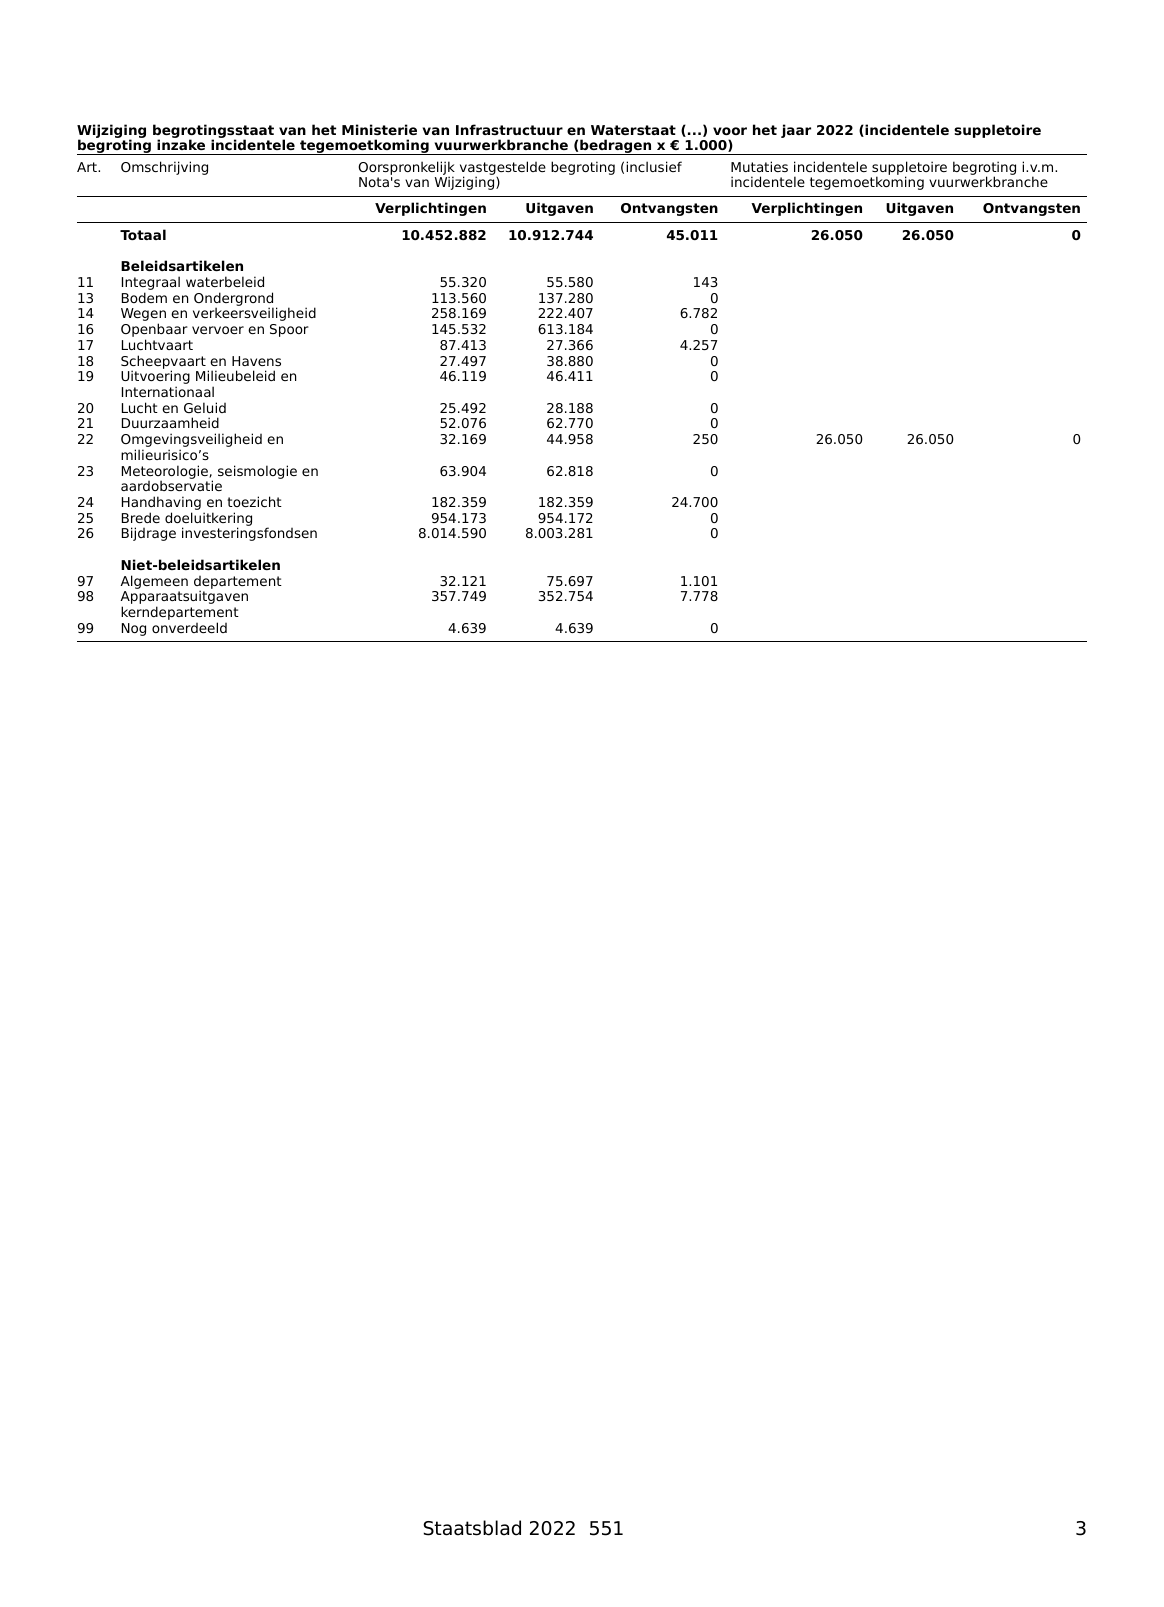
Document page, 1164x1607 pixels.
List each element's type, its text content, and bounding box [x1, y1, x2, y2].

table_cell [600, 243, 724, 259]
table_cell Meteorologie, seismologie en aardobservatie [114, 464, 352, 495]
table_cell Verplichtingen [724, 197, 869, 222]
table_cell Oorspronkelijk vastgestelde begroting (inclusief Nota's van Wijziging) [352, 155, 724, 196]
table_cell [724, 275, 869, 290]
table_cell [960, 495, 1087, 511]
table_cell 113.560 [352, 290, 492, 306]
table_cell [724, 243, 869, 259]
table_cell 22 [77, 432, 114, 463]
table_cell Algemeen departement [114, 574, 352, 589]
table_cell [960, 353, 1087, 369]
table_cell [869, 495, 960, 511]
table_cell [869, 290, 960, 306]
table_cell 26.050 [724, 432, 869, 463]
table_cell [724, 464, 869, 495]
table_cell Wegen en verkeersveiligheid [114, 306, 352, 322]
table_cell Omgevingsveiligheid en milieurisico’s [114, 432, 352, 463]
table_cell 954.172 [493, 511, 599, 526]
table_cell 62.770 [493, 416, 599, 432]
table_cell [724, 542, 869, 558]
table_cell 17 [77, 338, 114, 353]
table_cell [114, 542, 352, 558]
table_cell 0 [600, 621, 724, 641]
table_cell Scheepvaart en Havens [114, 353, 352, 369]
table_cell Omschrijving [114, 155, 352, 196]
table_cell [960, 275, 1087, 290]
table_cell 0 [600, 353, 724, 369]
table_cell 0 [600, 290, 724, 306]
table_cell 24.700 [600, 495, 724, 511]
table_cell [869, 369, 960, 401]
table_cell 137.280 [493, 290, 599, 306]
table_cell 4.257 [600, 338, 724, 353]
table_cell [724, 338, 869, 353]
table_cell Luchtvaart [114, 338, 352, 353]
table_cell 613.184 [493, 322, 599, 338]
table_cell 258.169 [352, 306, 492, 322]
table_cell [960, 338, 1087, 353]
table_cell 7.778 [600, 589, 724, 621]
table_cell [724, 306, 869, 322]
table_cell [960, 322, 1087, 338]
table_cell Art. [77, 155, 114, 196]
table_cell 26.050 [724, 223, 869, 243]
table_cell [493, 558, 599, 573]
table_cell 10.452.882 [352, 223, 492, 243]
table_cell 87.413 [352, 338, 492, 353]
table_cell [600, 558, 724, 573]
table_cell 97 [77, 574, 114, 589]
table_cell [960, 401, 1087, 416]
table_cell [77, 558, 114, 573]
table_cell [352, 259, 492, 275]
table_cell 38.880 [493, 353, 599, 369]
table_cell 28.188 [493, 401, 599, 416]
table_cell 954.173 [352, 511, 492, 526]
table_cell [114, 197, 352, 222]
table_cell Uitvoering Milieubeleid en Internationaal [114, 369, 352, 401]
table_cell 1.101 [600, 574, 724, 589]
table_cell 18 [77, 353, 114, 369]
table_cell Uitgaven [869, 197, 960, 222]
table_cell [600, 259, 724, 275]
table_cell 13 [77, 290, 114, 306]
table_cell Verplichtingen [352, 197, 492, 222]
table_cell 4.639 [352, 621, 492, 641]
table_cell [77, 542, 114, 558]
table_cell 26.050 [869, 223, 960, 243]
table_cell 8.014.590 [352, 526, 492, 542]
table_cell [960, 574, 1087, 589]
table_cell [869, 338, 960, 353]
table_cell [352, 542, 492, 558]
table_cell [352, 243, 492, 259]
table_cell 0 [600, 464, 724, 495]
table_cell 32.169 [352, 432, 492, 463]
table_cell [724, 589, 869, 621]
table_cell [960, 416, 1087, 432]
table_cell Duurzaamheid [114, 416, 352, 432]
table_cell [77, 259, 114, 275]
table_cell [869, 416, 960, 432]
table_cell 0 [960, 223, 1087, 243]
table_cell [724, 511, 869, 526]
table_cell [960, 306, 1087, 322]
table_cell Totaal [114, 223, 352, 243]
table_cell [724, 290, 869, 306]
table_cell 16 [77, 322, 114, 338]
table_cell 6.782 [600, 306, 724, 322]
table_cell 46.119 [352, 369, 492, 401]
table_cell [960, 621, 1087, 641]
table_cell [724, 401, 869, 416]
table_cell Ontvangsten [960, 197, 1087, 222]
table_cell Nog onverdeeld [114, 621, 352, 641]
table_cell 182.359 [352, 495, 492, 511]
table_cell 44.958 [493, 432, 599, 463]
table_cell [724, 259, 869, 275]
table_cell Mutaties incidentele suppletoire begroting i.v.m. incidentele tegemoetkoming vuurwerkbranche [724, 155, 1087, 196]
table_cell [77, 243, 114, 259]
table_cell 0 [600, 401, 724, 416]
table_cell [600, 542, 724, 558]
table_cell [869, 322, 960, 338]
table_cell Ontvangsten [600, 197, 724, 222]
table_cell Integraal waterbeleid [114, 275, 352, 290]
table_cell [960, 589, 1087, 621]
table_cell [869, 259, 960, 275]
table_header Wijziging begrotingsstaat van het Ministerie van Infrastructuur en Waterstaat (...) voor het jaar 2022 (incidentele suppletoire begroting inzake incidentele tegemoetkoming vuurwerkbranche (bedragen x € 1.000) [77, 122, 1087, 154]
table_cell [869, 589, 960, 621]
table_cell [77, 223, 114, 243]
table_cell 145.532 [352, 322, 492, 338]
table_cell 0 [600, 526, 724, 542]
table_cell 222.407 [493, 306, 599, 322]
table_cell [869, 574, 960, 589]
table_cell 25.492 [352, 401, 492, 416]
table_cell 4.639 [493, 621, 599, 641]
table_cell [960, 369, 1087, 401]
table_cell 0 [960, 432, 1087, 463]
table_cell [960, 243, 1087, 259]
table_cell 62.818 [493, 464, 599, 495]
table_cell 357.749 [352, 589, 492, 621]
table_cell [869, 558, 960, 573]
table_cell [493, 542, 599, 558]
table_cell 0 [600, 511, 724, 526]
table_cell [724, 495, 869, 511]
table_cell 8.003.281 [493, 526, 599, 542]
table_cell Brede doeluitkering [114, 511, 352, 526]
table_cell Beleidsartikelen [114, 259, 352, 275]
table_cell 0 [600, 322, 724, 338]
table_cell 19 [77, 369, 114, 401]
table_cell 14 [77, 306, 114, 322]
table_cell 11 [77, 275, 114, 290]
table_cell 0 [600, 416, 724, 432]
table_cell 98 [77, 589, 114, 621]
table_cell Handhaving en toezicht [114, 495, 352, 511]
table_cell 21 [77, 416, 114, 432]
table_cell [960, 464, 1087, 495]
table_cell [869, 464, 960, 495]
table_cell Bodem en Ondergrond [114, 290, 352, 306]
table_cell Niet-beleidsartikelen [114, 558, 352, 573]
table_cell 23 [77, 464, 114, 495]
table_cell 99 [77, 621, 114, 641]
table_cell 352.754 [493, 589, 599, 621]
table_cell [960, 558, 1087, 573]
table_cell [77, 197, 114, 222]
table_cell 45.011 [600, 223, 724, 243]
table_cell Openbaar vervoer en Spoor [114, 322, 352, 338]
table_cell [869, 243, 960, 259]
table_cell [724, 574, 869, 589]
table_cell Uitgaven [493, 197, 599, 222]
table_cell 26.050 [869, 432, 960, 463]
table_cell [724, 353, 869, 369]
table_cell [493, 259, 599, 275]
table_cell [869, 275, 960, 290]
table_cell 75.697 [493, 574, 599, 589]
table_cell 25 [77, 511, 114, 526]
table_cell [869, 526, 960, 542]
table_cell [869, 621, 960, 641]
table_cell [869, 542, 960, 558]
table_cell [960, 526, 1087, 542]
table_cell 20 [77, 401, 114, 416]
table_cell [869, 306, 960, 322]
table_cell [724, 322, 869, 338]
table_cell [724, 558, 869, 573]
table_cell 27.497 [352, 353, 492, 369]
table_cell Bijdrage investeringsfondsen [114, 526, 352, 542]
table_cell [352, 558, 492, 573]
table_cell 52.076 [352, 416, 492, 432]
table_cell [724, 369, 869, 401]
table_cell [960, 542, 1087, 558]
table_cell 10.912.744 [493, 223, 599, 243]
table_cell 26 [77, 526, 114, 542]
table_cell Apparaatsuitgaven kerndepartement [114, 589, 352, 621]
table_cell [493, 243, 599, 259]
table_cell 0 [600, 369, 724, 401]
table_cell [869, 511, 960, 526]
table_cell [869, 401, 960, 416]
table_cell [724, 621, 869, 641]
table_cell [724, 416, 869, 432]
table_cell 27.366 [493, 338, 599, 353]
table_cell 24 [77, 495, 114, 511]
table_cell 182.359 [493, 495, 599, 511]
table_cell [960, 511, 1087, 526]
table_cell [960, 290, 1087, 306]
table_cell [869, 353, 960, 369]
table_cell 143 [600, 275, 724, 290]
table_cell 55.580 [493, 275, 599, 290]
table_cell Lucht en Geluid [114, 401, 352, 416]
table_cell [114, 243, 352, 259]
table_cell 46.411 [493, 369, 599, 401]
table_cell 63.904 [352, 464, 492, 495]
table_cell 250 [600, 432, 724, 463]
table_cell 55.320 [352, 275, 492, 290]
table_cell [960, 259, 1087, 275]
table_cell [724, 526, 869, 542]
table_cell 32.121 [352, 574, 492, 589]
